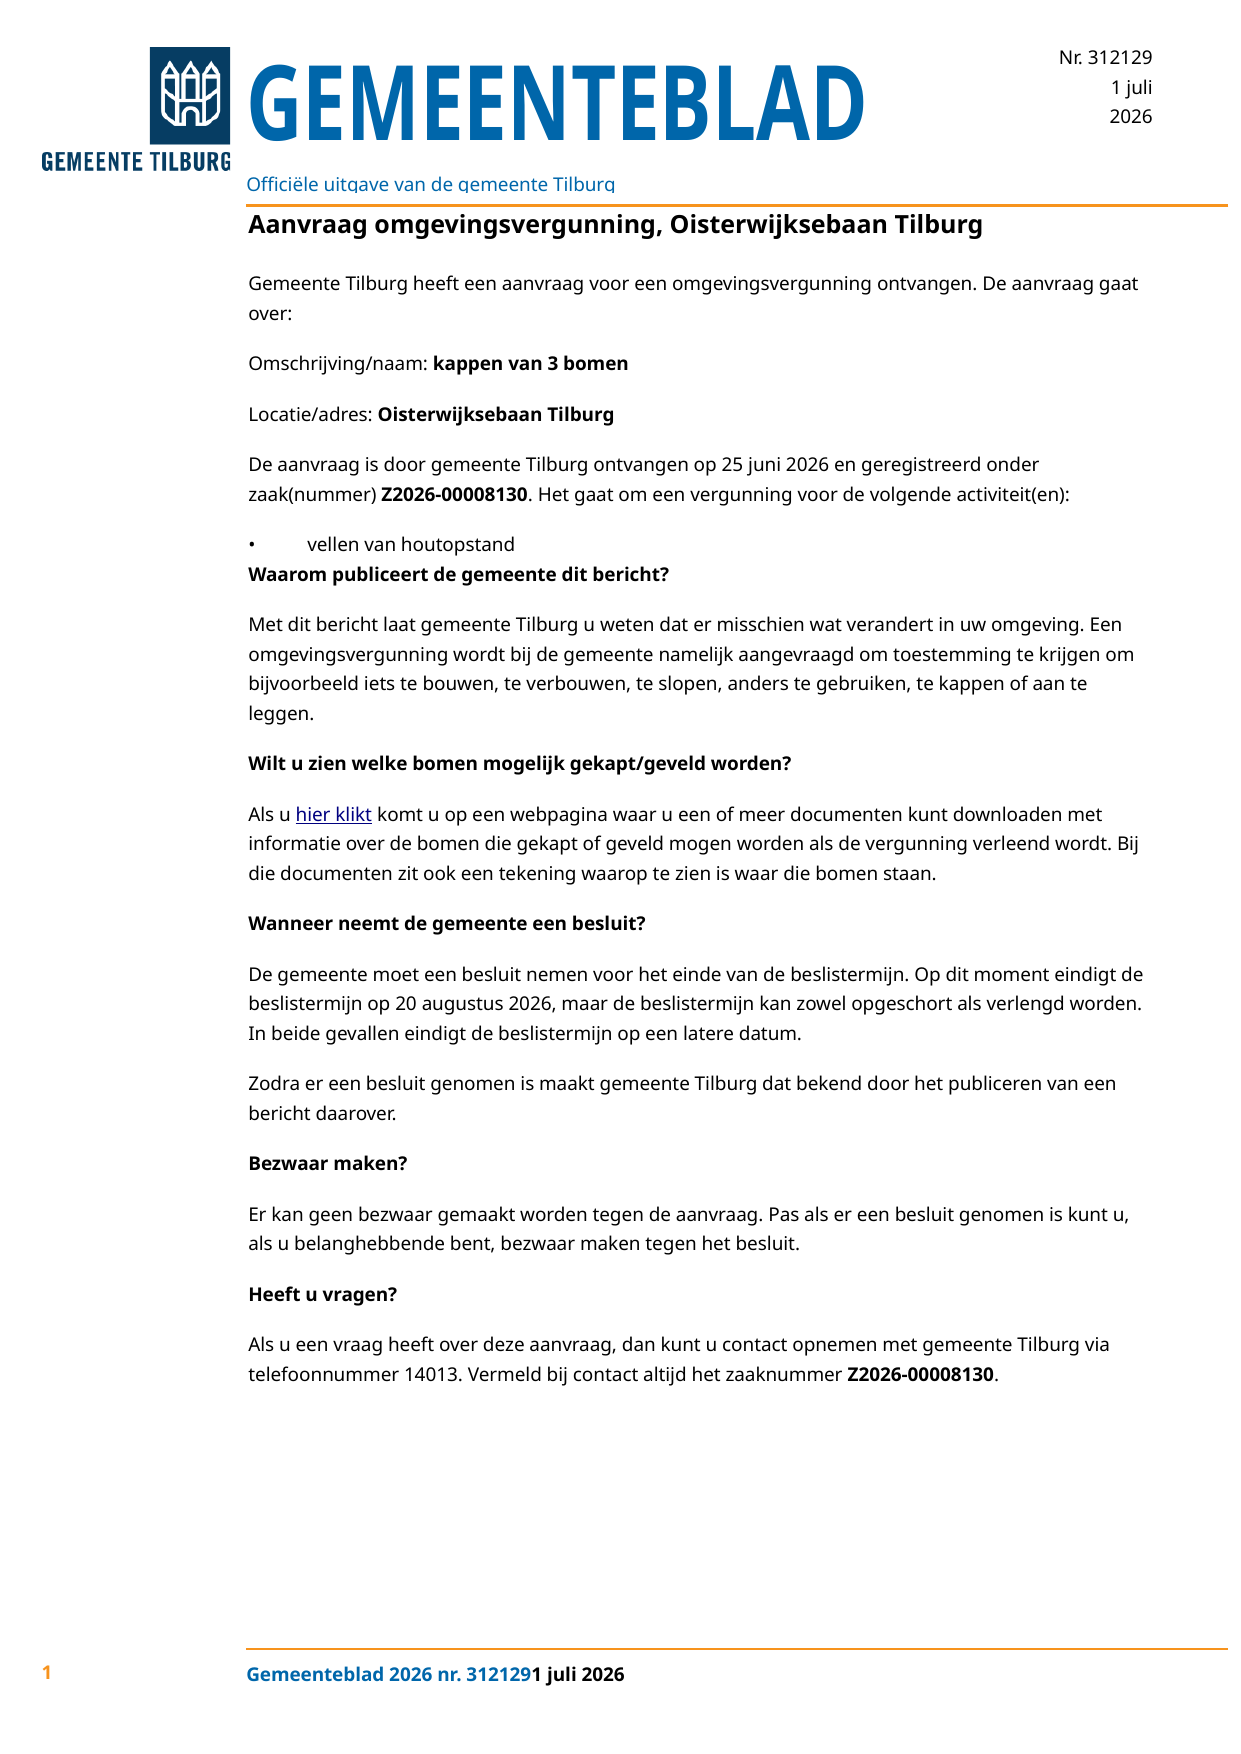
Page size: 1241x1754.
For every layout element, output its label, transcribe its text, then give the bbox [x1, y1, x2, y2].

picture [41, 47, 231, 172]
text Bezwaar maken? [248, 1150, 1152, 1176]
text Locatie/adres: Oisterwijksebaan Tilburg [248, 401, 1152, 426]
text Heeft u vragen? [248, 1281, 1152, 1306]
text Er kan geen bezwaar gemaakt worden tegen de aanvraag. Pas als er een besluit genomen is kunt u, als u belanghebbende bent, bezwaar maken tegen het besluit. [248, 1201, 1152, 1256]
text Als u hier klikt komt u op een webpagina waar u een of meer documenten kunt downloaden met informatie over de bomen die gekapt of geveld mogen worden als de vergunning verleend wordt. Bij die documenten zit ook een tekening waarop te zien is waar die bomen staan. [248, 801, 1152, 886]
text De gemeente moet een besluit nemen voor het einde van de beslistermijn. Op dit moment eindigt de beslistermijn op 20 augustus 2026, maar de beslistermijn kan zowel opgeschort als verlengd worden. In beide gevallen eindigt de beslistermijn op een latere datum. [248, 961, 1152, 1046]
text Met dit bericht laat gemeente Tilburg u weten dat er misschien wat verandert in uw omgeving. Een omgevingsvergunning wordt bij de gemeente namelijk aangevraagd om toestemming te krijgen om bijvoorbeeld iets te bouwen, te verbouwen, te slopen, anders te gebruiken, te kappen of aan te leggen. [248, 611, 1152, 726]
text Waarom publiceert de gemeente dit bericht? [248, 561, 1152, 586]
text De aanvraag is door gemeente Tilburg ontvangen op 25 juni 2026 en geregistreerd onder zaak(nummer) Z2026-00008130. Het gaat om een vergunning voor de volgende activiteit(en): [248, 451, 1152, 506]
list vellen van houtopstand [248, 531, 1152, 557]
text Als u een vraag heeft over deze aanvraag, dan kunt u contact opnemen met gemeente Tilburg via telefoonnummer 14013. Vermeld bij contact altijd het zaaknummer Z2026-00008130. [248, 1331, 1152, 1386]
text Zodra er een besluit genomen is maakt gemeente Tilburg dat bekend door het publiceren van een bericht daarover. [248, 1070, 1152, 1126]
text Aanvraag omgevingsvergunning, Oisterwijksebaan Tilburg [248, 207, 1152, 241]
text Omschrijving/naam: kappen van 3 bomen [248, 350, 1152, 376]
text Wilt u zien welke bomen mogelijk gekapt/geveld worden? [248, 750, 1152, 776]
text Wanneer neemt de gemeente een besluit? [248, 910, 1152, 936]
text Gemeente Tilburg heeft een aanvraag voor een omgevingsvergunning ontvangen. De aanvraag gaat over: [248, 270, 1152, 326]
